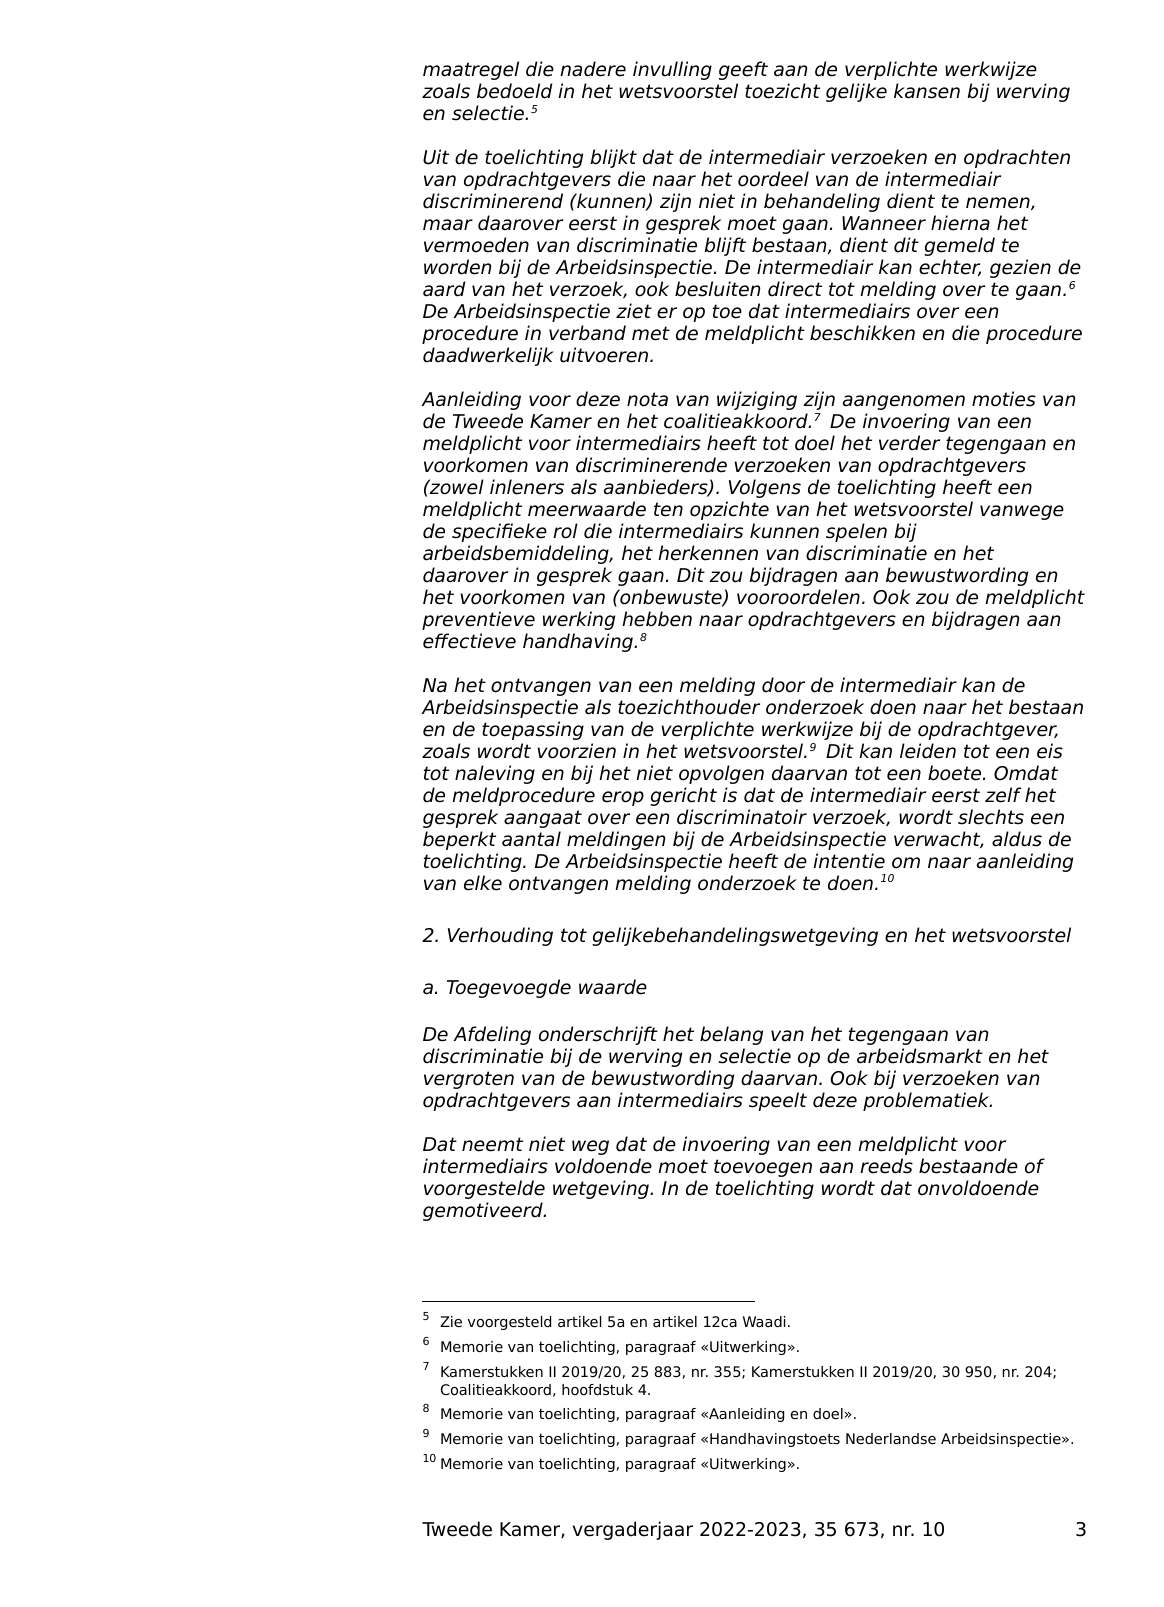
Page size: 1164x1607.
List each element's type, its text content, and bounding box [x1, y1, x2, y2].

subtitle a. Toegevoegde waarde [422, 977, 1087, 999]
text Memorie van toelichting, paragraaf «Handhavingstoets Nederlandse Arbeidsinspectie». [422, 1427, 1087, 1449]
text Zie voorgesteld artikel 5a en artikel 12ca Waadi. [422, 1310, 1087, 1332]
text Uit de toelichting blijkt dat de intermediair verzoeken en opdrachten van opdrachtgevers die naar het oordeel van de intermediair discriminerend (kunnen) zijn niet in behandeling dient te nemen, maar daarover eerst in gesprek moet gaan. Wanneer hierna het vermoeden van discriminatie blijft bestaan, dient dit gemeld te worden bij de Arbeidsinspectie. De intermediair kan echter, gezien de aard van het verzoek, ook besluiten direct tot melding over te gaan. De Arbeidsinspectie ziet er op toe dat intermediairs over een procedure in verband met de meldplicht beschikken en die procedure daadwerkelijk uitvoeren. [422, 147, 1087, 367]
text Na het ontvangen van een melding door de intermediair kan de Arbeidsinspectie als toezichthouder onderzoek doen naar het bestaan en de toepassing van de verplichte werkwijze bij de opdrachtgever, zoals wordt voorzien in het wetsvoorstel. Dit kan leiden tot een eis tot naleving en bij het niet opvolgen daarvan tot een boete. Omdat de meldprocedure erop gericht is dat de intermediair eerst zelf het gesprek aangaat over een discriminatoir verzoek, wordt slechts een beperkt aantal meldingen bij de Arbeidsinspectie verwacht, aldus de toelichting. De Arbeidsinspectie heeft de intentie om naar aanleiding van elke ontvangen melding onderzoek te doen. [422, 675, 1087, 895]
subtitle 2. Verhouding tot gelijkebehandelingswetgeving en het wetsvoorstel [422, 925, 1087, 947]
text Memorie van toelichting, paragraaf «Uitwerking». [422, 1335, 1087, 1357]
text Aanleiding voor deze nota van wijziging zijn aangenomen moties van de Tweede Kamer en het coalitieakkoord. De invoering van een meldplicht voor intermediairs heeft tot doel het verder tegengaan en voorkomen van discriminerende verzoeken van opdrachtgevers (zowel inleners als aanbieders). Volgens de toelichting heeft een meldplicht meerwaarde ten opzichte van het wetsvoorstel vanwege de specifieke rol die intermediairs kunnen spelen bij arbeidsbemiddeling, het herkennen van discriminatie en het daarover in gesprek gaan. Dit zou bijdragen aan bewustwording en het voorkomen van (onbewuste) vooroordelen. Ook zou de meldplicht preventieve werking hebben naar opdrachtgevers en bijdragen aan effectieve handhaving. [422, 389, 1087, 653]
text Dat neemt niet weg dat de invoering van een meldplicht voor intermediairs voldoende moet toevoegen aan reeds bestaande of voorgestelde wetgeving. In de toelichting wordt dat onvoldoende gemotiveerd. [422, 1134, 1087, 1222]
text Kamerstukken II 2019/20, 25 883, nr. 355; Kamerstukken II 2019/20, 30 950, nr. 204; Coalitieakkoord, hoofdstuk 4. [422, 1360, 1087, 1399]
text Memorie van toelichting, paragraaf «Uitwerking». [422, 1452, 1087, 1474]
text maatregel die nadere invulling geeft aan de verplichte werkwijze zoals bedoeld in het wetsvoorstel toezicht gelijke kansen bij werving en selectie. [422, 59, 1087, 125]
text Memorie van toelichting, paragraaf «Aanleiding en doel». [422, 1402, 1087, 1424]
text De Afdeling onderschrijft het belang van het tegengaan van discriminatie bij de werving en selectie op de arbeidsmarkt en het vergroten van de bewustwording daarvan. Ook bij verzoeken van opdrachtgevers aan intermediairs speelt deze problematiek. [422, 1024, 1087, 1112]
